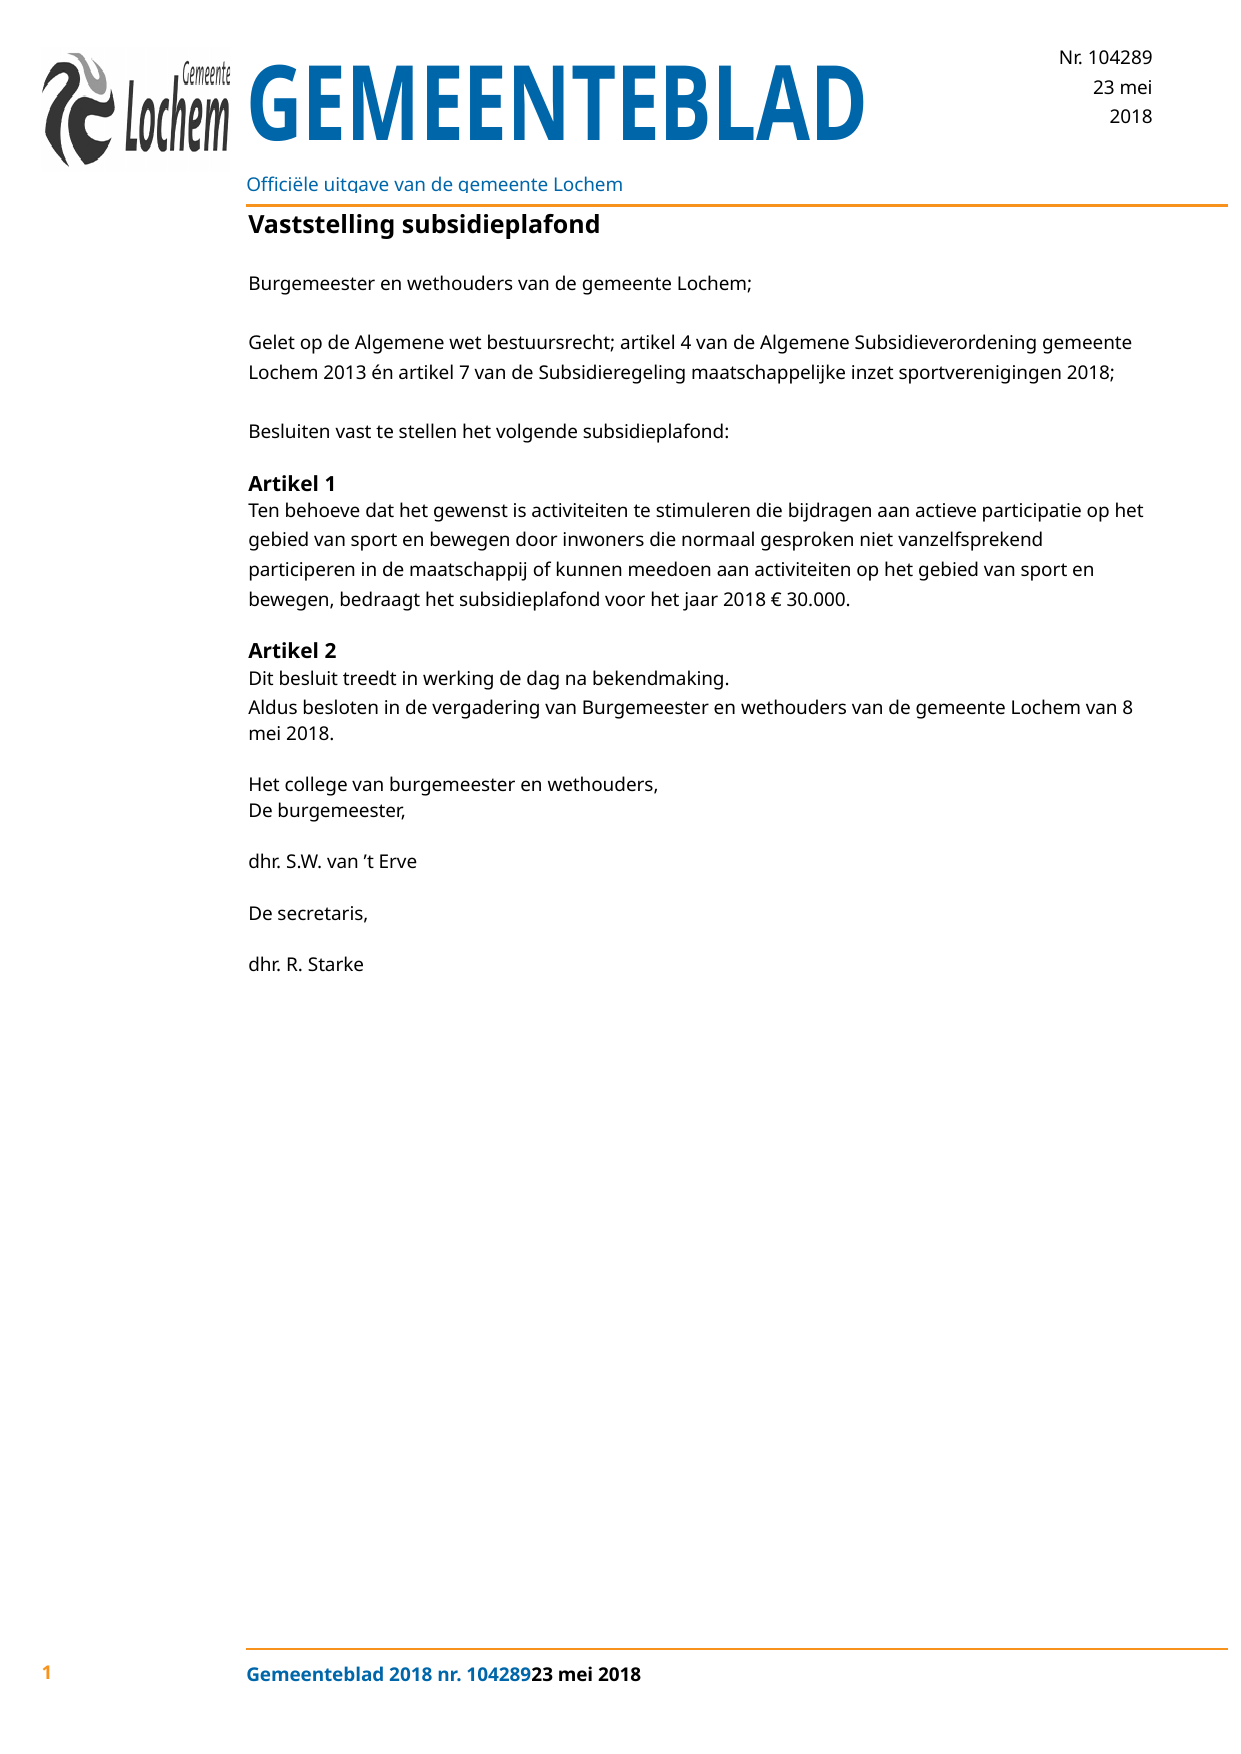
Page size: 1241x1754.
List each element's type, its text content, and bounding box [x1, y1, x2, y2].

text Burgemeester en wethouders van de gemeente Lochem; [248, 270, 1152, 296]
text Het college van burgemeester en wethouders, [248, 771, 1152, 797]
text Gelet op de Algemene wet bestuursrecht; artikel 4 van de Algemene Subsidieverordening gemeente Lochem 2013 én artikel 7 van de Subsidieregeling maatschappelijke inzet sportverenigingen 2018; [248, 329, 1152, 385]
text Besluiten vast te stellen het volgende subsidieplafond: [248, 418, 1152, 444]
text Vaststelling subsidieplafond [248, 207, 1152, 241]
text Artikel 2 [248, 636, 1152, 665]
text De secretaris, [248, 900, 1152, 926]
text dhr. S.W. van ’t Erve [248, 849, 1152, 874]
text Aldus besloten in de vergadering van Burgemeester en wethouders van de gemeente Lochem van 8 mei 2018. [248, 694, 1152, 746]
text Dit besluit treedt in werking de dag na bekendmaking. [248, 665, 1152, 690]
text dhr. R. Starke [248, 952, 1152, 977]
text Ten behoeve dat het gewenst is activiteiten te stimuleren die bijdragen aan actieve participatie op het gebied van sport en bewegen door inwoners die normaal gesproken niet vanzelfsprekend participeren in de maatschappij of kunnen meedoen aan activiteiten op het gebied van sport en bewegen, bedraagt het subsidieplafond voor het jaar 2018 € 30.000. [248, 497, 1152, 612]
text De burgemeester, [248, 797, 1152, 823]
picture [41, 47, 231, 172]
text Artikel 1 [248, 469, 1152, 497]
